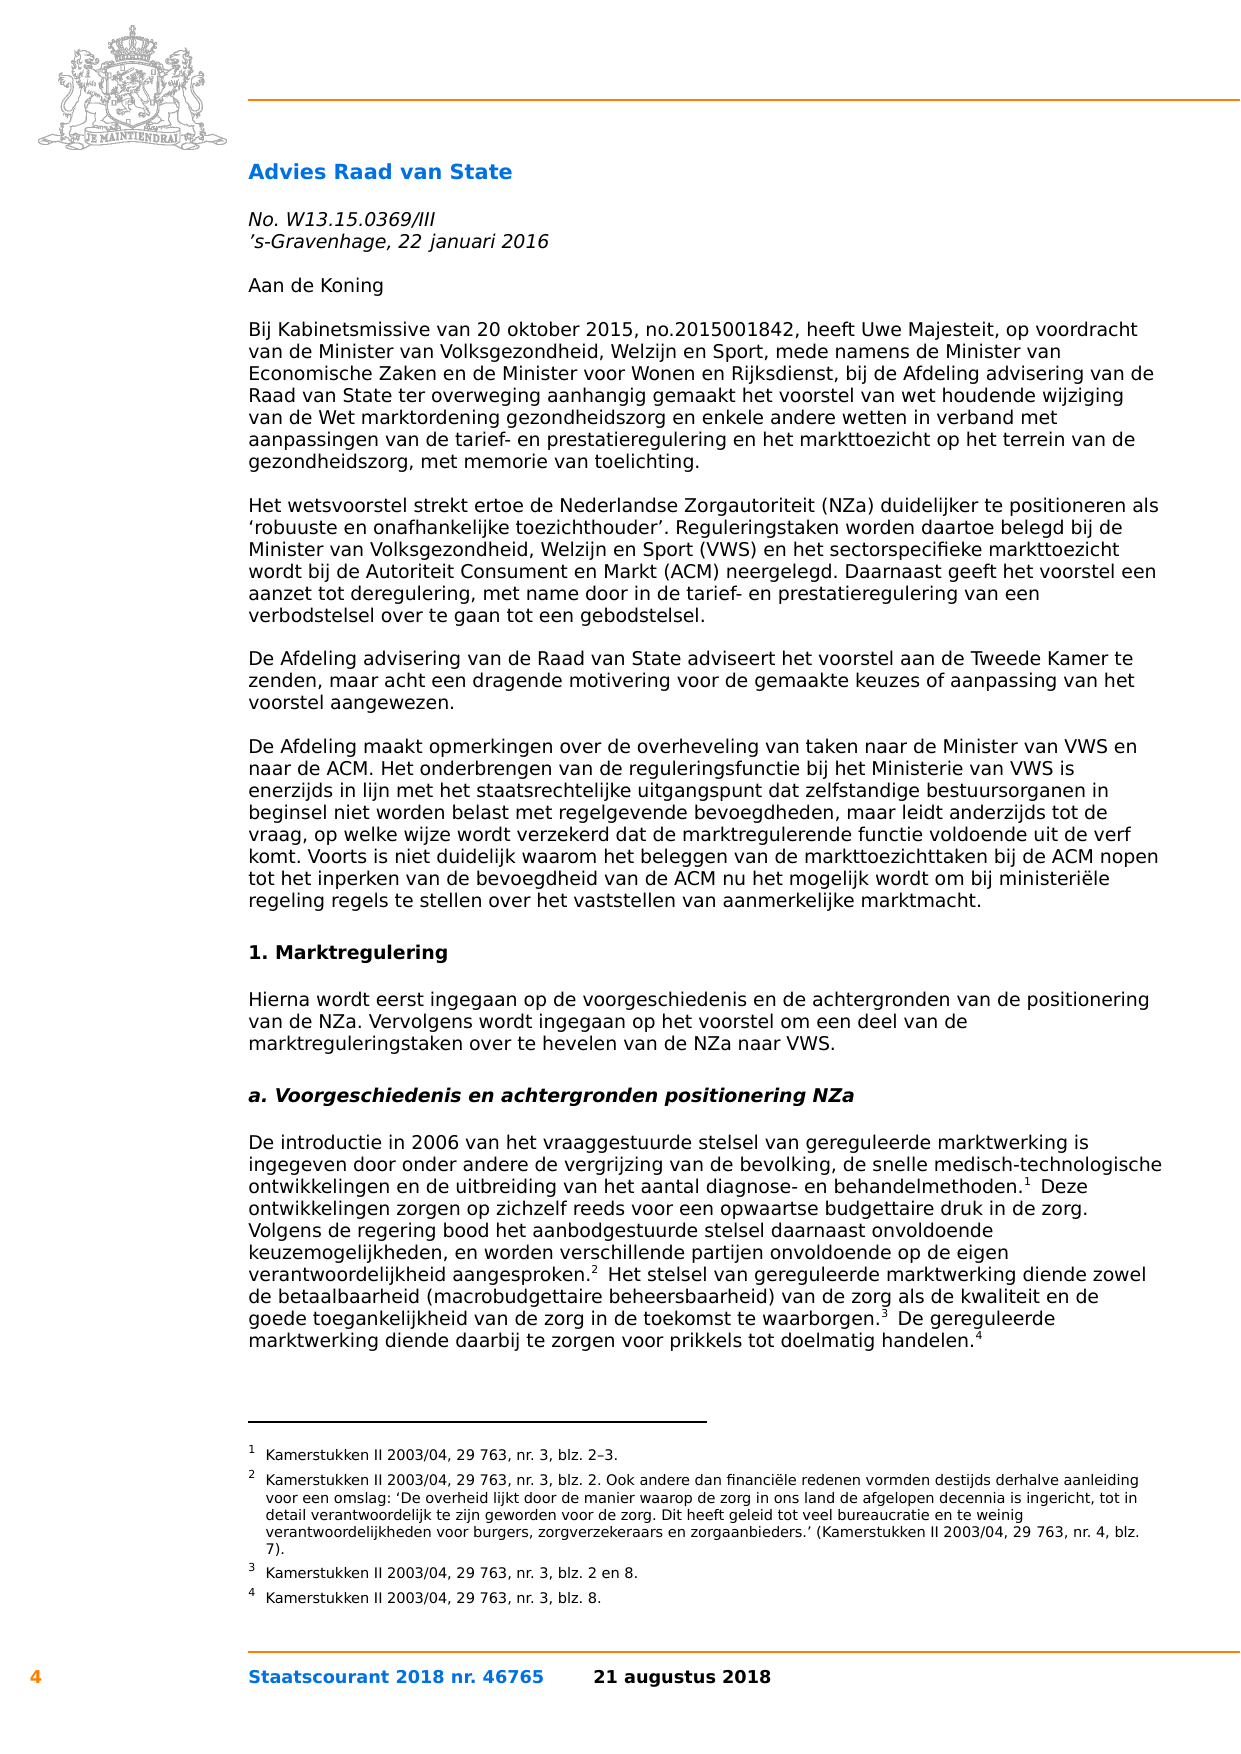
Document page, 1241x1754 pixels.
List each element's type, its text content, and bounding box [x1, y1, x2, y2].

text Het wetsvoorstel strekt ertoe de Nederlandse Zorgautoriteit (NZa) duidelijker te positioneren als ‘robuuste en onafhankelijke toezichthouder’. Reguleringstaken worden daartoe belegd bij de Minister van Volksgezondheid, Welzijn en Sport (VWS) en het sectorspecifieke markttoezicht wordt bij de Autoriteit Consument en Markt (ACM) neergelegd. Daarnaast geeft het voorstel een aanzet tot deregulering, met name door in de tarief- en prestatieregulering van een verbodstelsel over te gaan tot een gebodstelsel. [248, 494, 1163, 626]
text Kamerstukken II 2003/04, 29 763, nr. 3, blz. 8. [248, 1586, 1163, 1608]
text Hierna wordt eerst ingegaan op de voorgeschiedenis en de achtergronden van de positionering van de NZa. Vervolgens wordt ingegaan op het voorstel om een deel van de marktreguleringstaken over te hevelen van de NZa naar VWS. [248, 989, 1163, 1055]
text Bij Kabinetsmissive van 20 oktober 2015, no.2015001842, heeft Uwe Majesteit, op voordracht van de Minister van Volksgezondheid, Welzijn en Sport, mede namens de Minister van Economische Zaken en de Minister voor Wonen en Rijksdienst, bij de Afdeling advisering van de Raad van State ter overweging aanhangig gemaakt het voorstel van wet houdende wijziging van de Wet marktordening gezondheidszorg en enkele andere wetten in verband met aanpassingen van de tarief- en prestatieregulering en het markttoezicht op het terrein van de gezondheidszorg, met memorie van toelichting. [248, 319, 1163, 473]
text Kamerstukken II 2003/04, 29 763, nr. 3, blz. 2–3. [248, 1443, 1163, 1465]
text Kamerstukken II 2003/04, 29 763, nr. 3, blz. 2. Ook andere dan financiële redenen vormden destijds derhalve aanleiding voor een omslag: ‘De overheid lijkt door de manier waarop de zorg in ons land de afgelopen decennia is ingericht, tot in detail verantwoordelijk te zijn geworden voor de zorg. Dit heeft geleid tot veel bureaucratie en te weinig verantwoordelijkheden voor burgers, zorgverzekeraars en zorgaanbieders.’ (Kamerstukken II 2003/04, 29 763, nr. 4, blz. 7). [248, 1468, 1163, 1558]
text No. W13.15.0369/III [248, 209, 1163, 231]
picture [38, 25, 227, 150]
text De Afdeling advisering van de Raad van State adviseert het voorstel aan de Tweede Kamer te zenden, maar acht een dragende motivering voor de gemaakte keuzes of aanpassing van het voorstel aangewezen. [248, 648, 1163, 714]
text De introductie in 2006 van het vraaggestuurde stelsel van gereguleerde marktwerking is ingegeven door onder andere de vergrijzing van de bevolking, de snelle medisch-technologische ontwikkelingen en de uitbreiding van het aantal diagnose- en behandelmethoden. Deze ontwikkelingen zorgen op zichzelf reeds voor een opwaartse budgettaire druk in de zorg. Volgens de regering bood het aanbodgestuurde stelsel daarnaast onvoldoende keuzemogelijkheden, en worden verschillende partijen onvoldoende op de eigen verantwoordelijkheid aangesproken. Het stelsel van gereguleerde marktwerking diende zowel de betaalbaarheid (macrobudgettaire beheersbaarheid) van de zorg als de kwaliteit en de goede toegankelijkheid van de zorg in de toekomst te waarborgen. De gereguleerde marktwerking diende daarbij te zorgen voor prikkels tot doelmatig handelen. [248, 1132, 1163, 1352]
subtitle 1. Marktregulering [248, 942, 1163, 964]
text Kamerstukken II 2003/04, 29 763, nr. 3, blz. 2 en 8. [248, 1561, 1163, 1583]
text Aan de Koning [248, 275, 1163, 297]
subtitle a. Voorgeschiedenis en achtergronden positionering NZa [248, 1085, 1163, 1107]
subtitle Advies Raad van State [248, 160, 1163, 184]
text De Afdeling maakt opmerkingen over de overheveling van taken naar de Minister van VWS en naar de ACM. Het onderbrengen van de reguleringsfunctie bij het Ministerie van VWS is enerzijds in lijn met het staatsrechtelijke uitgangspunt dat zelfstandige bestuursorganen in beginsel niet worden belast met regelgevende bevoegdheden, maar leidt anderzijds tot de vraag, op welke wijze wordt verzekerd dat de marktregulerende functie voldoende uit de verf komt. Voorts is niet duidelijk waarom het beleggen van de markttoezichttaken bij de ACM nopen tot het inperken van de bevoegdheid van de ACM nu het mogelijk wordt om bij ministeriële regeling regels te stellen over het vaststellen van aanmerkelijke marktmacht. [248, 736, 1163, 912]
text ’s-Gravenhage, 22 januari 2016 [248, 231, 1163, 253]
